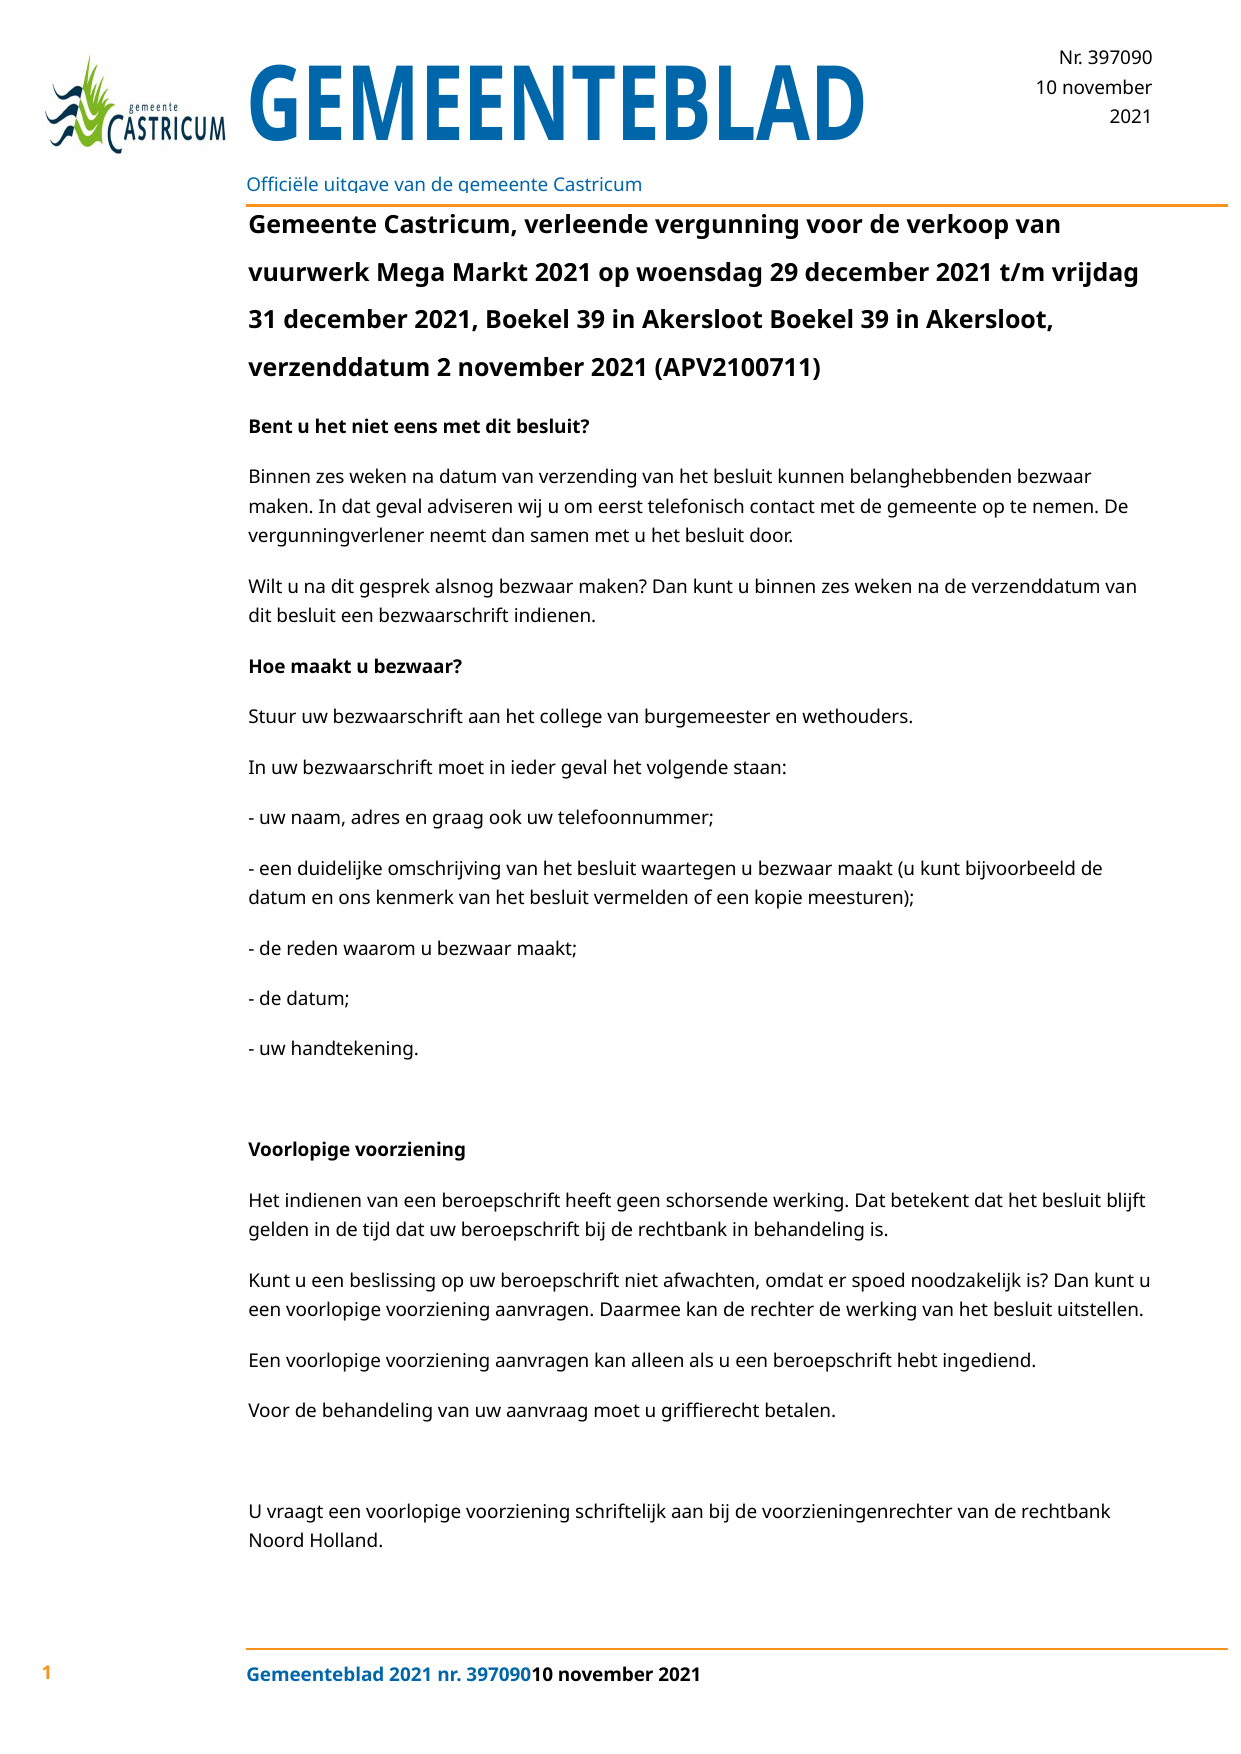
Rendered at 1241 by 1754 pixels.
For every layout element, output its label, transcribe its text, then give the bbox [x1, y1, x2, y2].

text Kunt u een beslissing op uw beroepschrift niet afwachten, omdat er spoed noodzakelijk is? Dan kunt u een voorlopige voorziening aanvragen. Daarmee kan de rechter de werking van het besluit uitstellen. [248, 1267, 1152, 1322]
text Gemeente Castricum, verleende vergunning voor de verkoop van vuurwerk Mega Markt 2021 op woensdag 29 december 2021 t/m vrijdag 31 december 2021, Boekel 39 in Akersloot Boekel 39 in Akersloot, verzenddatum 2 november 2021 (APV2100711) [248, 207, 1152, 384]
text In uw bezwaarschrift moet in ieder geval het volgende staan: [248, 754, 1152, 780]
text Binnen zes weken na datum van verzending van het besluit kunnen belanghebbenden bezwaar maken. In dat geval adviseren wij u om eerst telefonisch contact met de gemeente op te nemen. De vergunningverlener neemt dan samen met u het besluit door. [248, 463, 1152, 548]
text - een duidelijke omschrijving van het besluit waartegen u bezwaar maakt (u kunt bijvoorbeeld de datum en ons kenmerk van het besluit vermelden of een kopie meesturen); [248, 855, 1152, 910]
text Bent u het niet eens met dit besluit? [248, 413, 1152, 439]
text - de reden waarom u bezwaar maakt; [248, 935, 1152, 961]
text - uw handtekening. [248, 1036, 1152, 1061]
text - uw naam, adres en graag ook uw telefoonnummer; [248, 804, 1152, 830]
text Stuur uw bezwaarschrift aan het college van burgemeester en wethouders. [248, 703, 1152, 729]
text Een voorlopige voorziening aanvragen kan alleen als u een beroepschrift hebt ingediend. [248, 1347, 1152, 1373]
text Voorlopige voorziening [248, 1136, 1152, 1162]
text Wilt u na dit gesprek alsnog bezwaar maken? Dan kunt u binnen zes weken na de verzenddatum van dit besluit een bezwaarschrift indienen. [248, 573, 1152, 628]
text Hoe maakt u bezwaar? [248, 653, 1152, 679]
text U vraagt een voorlopige voorziening schriftelijk aan bij de voorzieningenrechter van de rechtbank Noord Holland. [248, 1498, 1152, 1553]
text Voor de behandeling van uw aanvraag moet u griffierecht betalen. [248, 1397, 1152, 1423]
picture [41, 47, 231, 172]
text Het indienen van een beroepschrift heeft geen schorsende werking. Dat betekent dat het besluit blijft gelden in de tijd dat uw beroepschrift bij de rechtbank in behandeling is. [248, 1187, 1152, 1242]
text - de datum; [248, 985, 1152, 1011]
